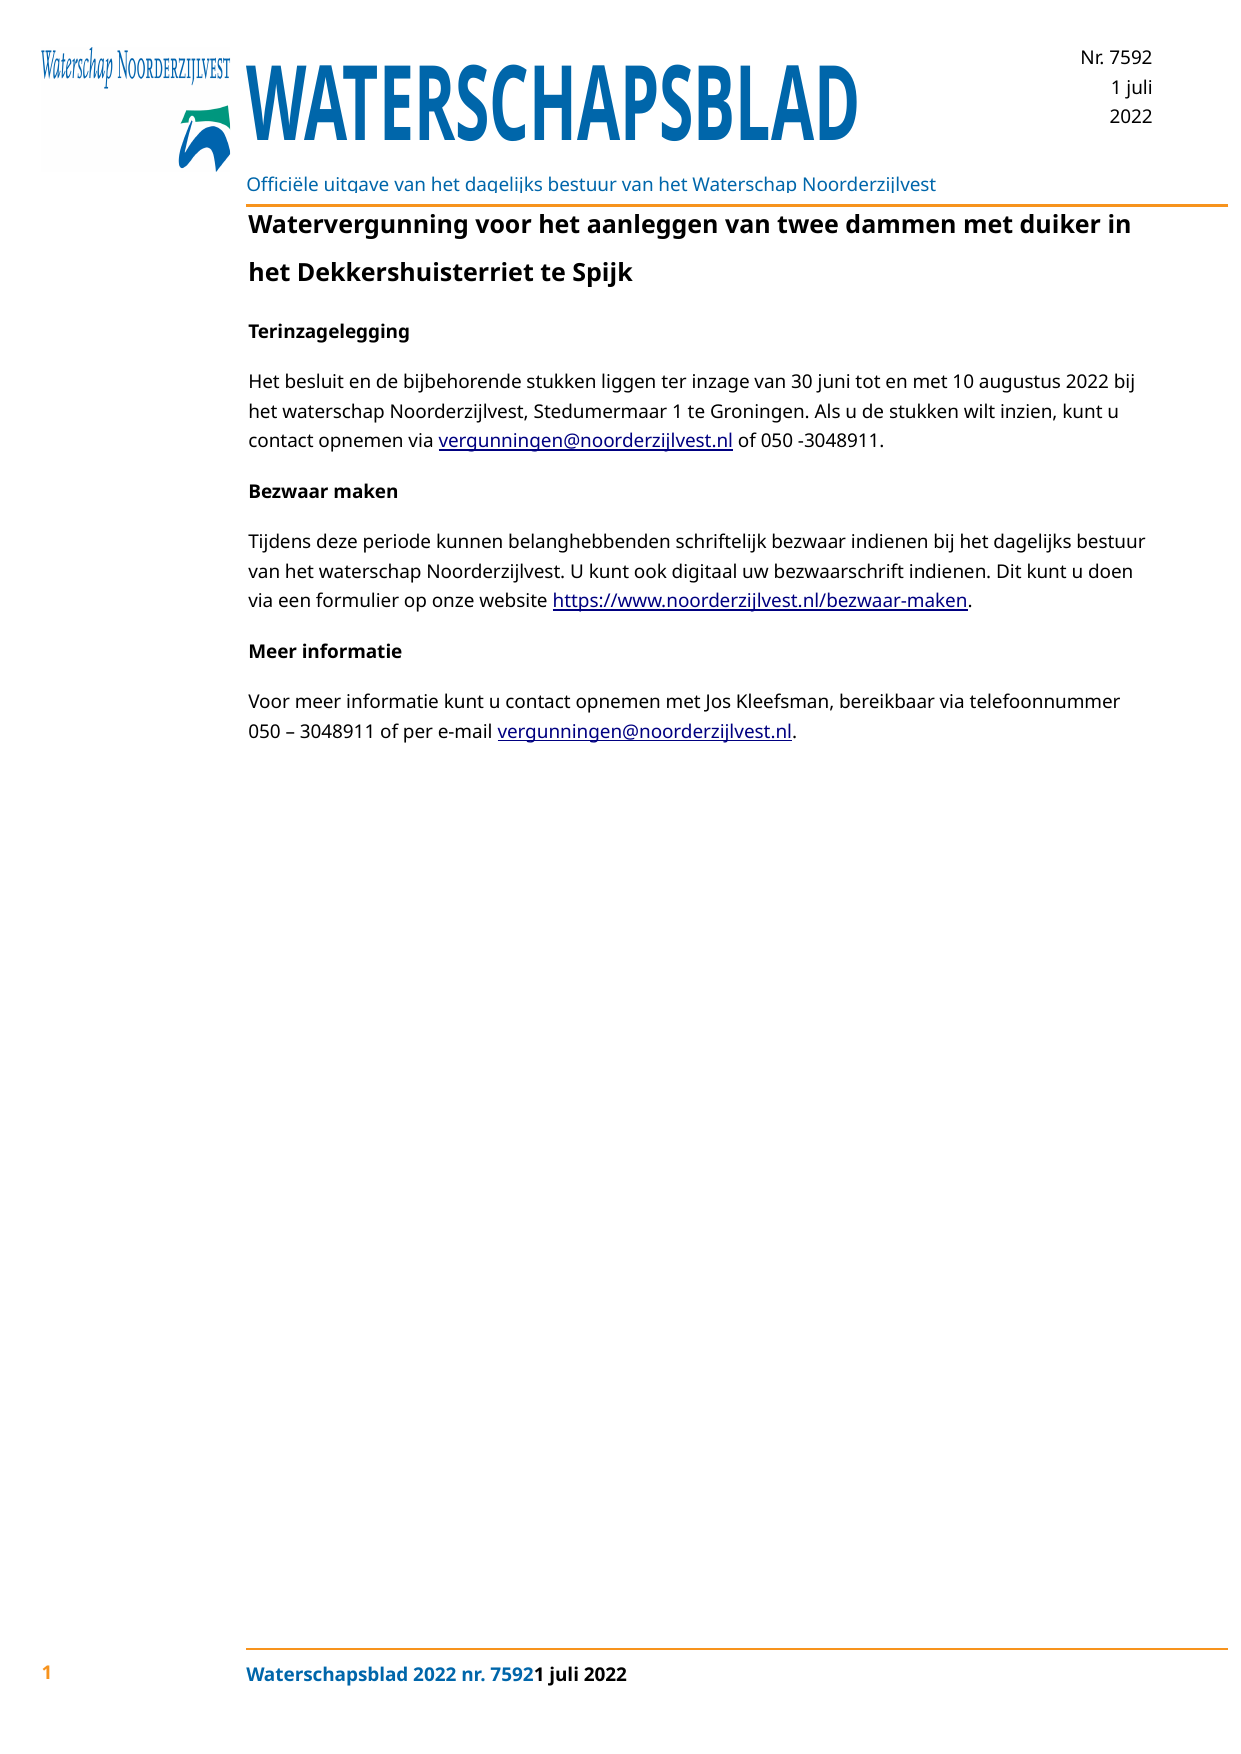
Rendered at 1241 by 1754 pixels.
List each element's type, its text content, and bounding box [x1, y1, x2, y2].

text Tijdens deze periode kunnen belanghebbenden schriftelijk bezwaar indienen bij het dagelijks bestuur van het waterschap Noorderzijlvest. U kunt ook digitaal uw bezwaarschrift indienen. Dit kunt u doen via een formulier op onze website https://www.noorderzijlvest.nl/bezwaar-maken. [248, 528, 1152, 613]
text Watervergunning voor het aanleggen van twee dammen met duiker in het Dekkershuisterriet te Spijk [248, 207, 1152, 288]
text Voor meer informatie kunt u contact opnemen met Jos Kleefsman, bereikbaar via telefoonnummer 050 – 3048911 of per e-mail vergunningen@noorderzijlvest.nl. [248, 688, 1152, 744]
text Meer informatie [248, 638, 1152, 664]
picture [41, 47, 231, 172]
text Het besluit en de bijbehorende stukken liggen ter inzage van 30 juni tot en met 10 augustus 2022 bij het waterschap Noorderzijlvest, Stedumermaar 1 te Groningen. Als u de stukken wilt inzien, kunt u contact opnemen via vergunningen@noorderzijlvest.nl of 050 -3048911. [248, 368, 1152, 453]
text Terinzagelegging [248, 318, 1152, 344]
text Bezwaar maken [248, 478, 1152, 504]
